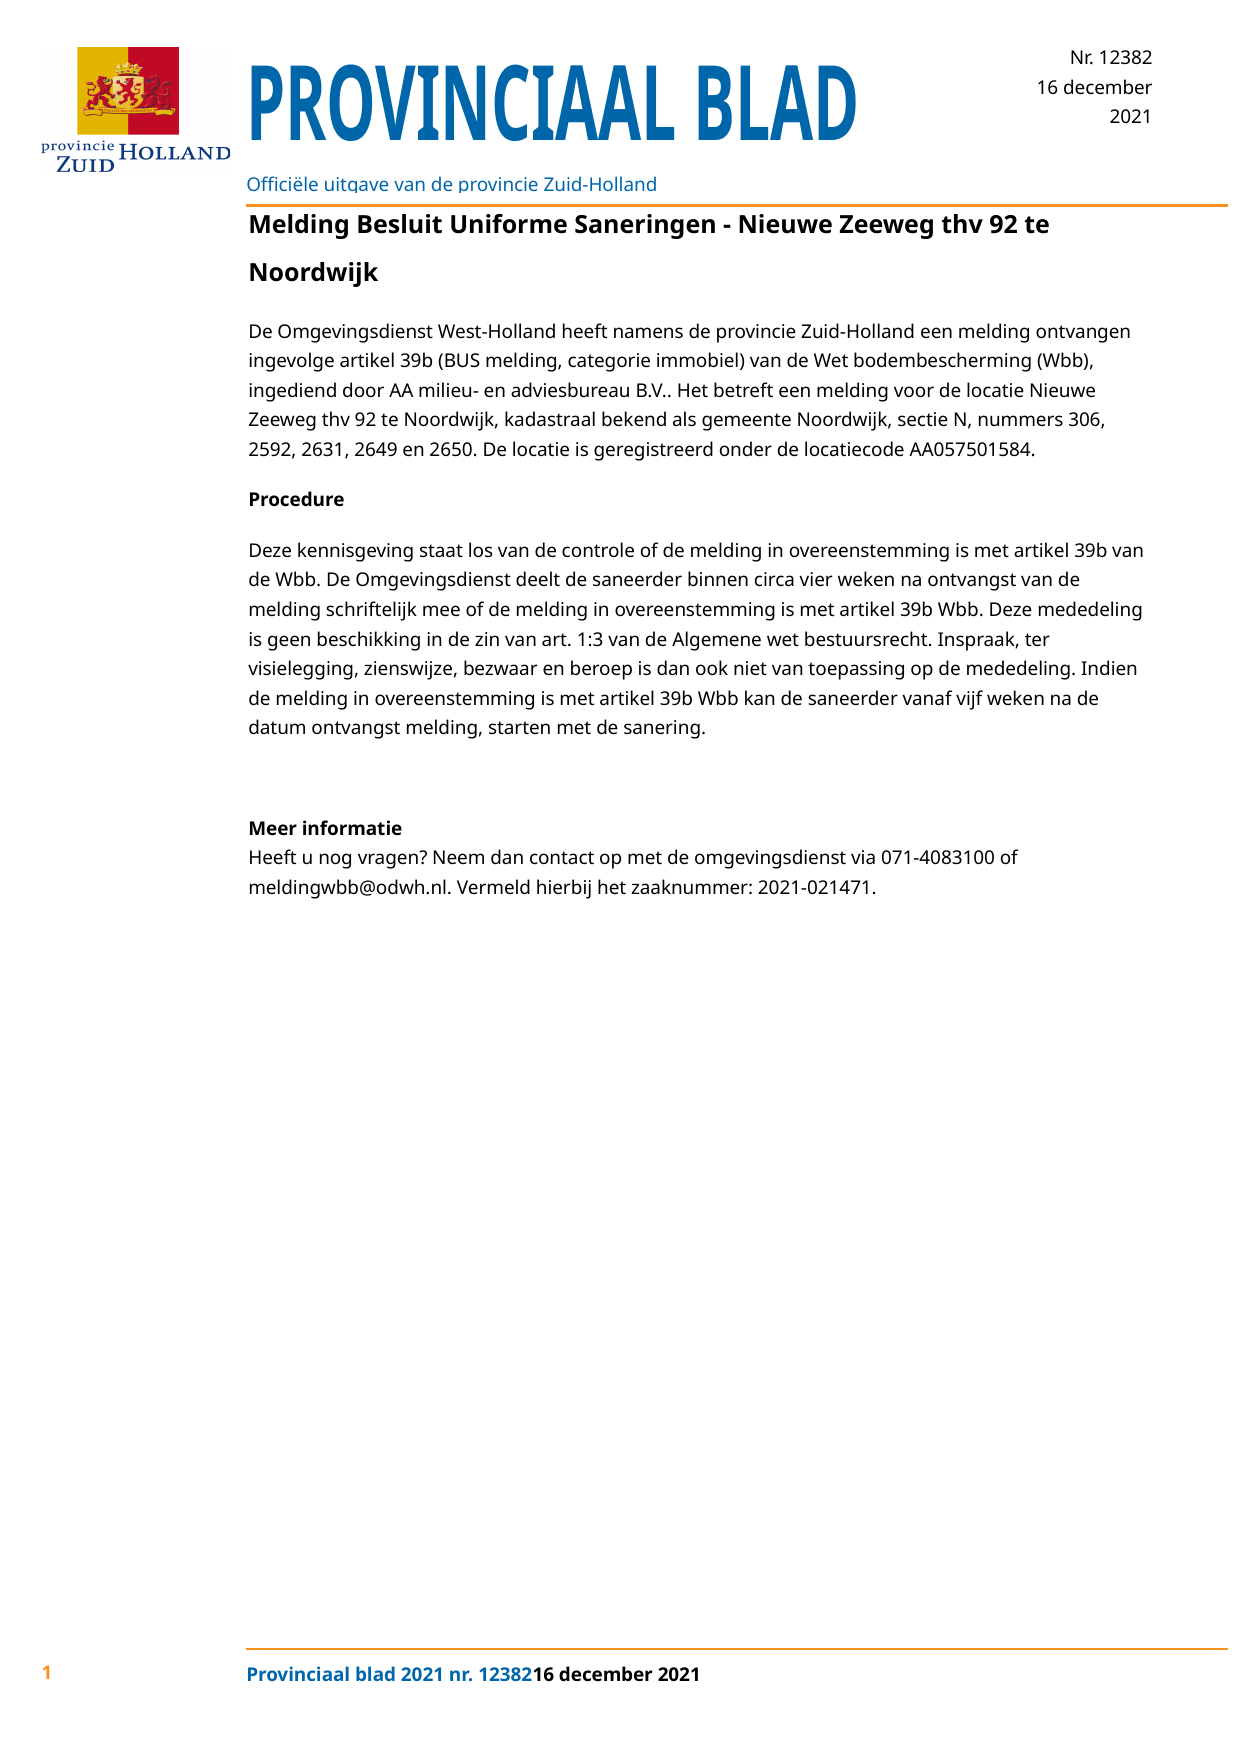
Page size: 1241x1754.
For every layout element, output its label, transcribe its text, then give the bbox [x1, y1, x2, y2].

picture [41, 47, 231, 172]
text Melding Besluit Uniforme Saneringen - Nieuwe Zeeweg thv 92 te Noordwijk [248, 207, 1152, 288]
text Deze kennisgeving staat los van de controle of de melding in overeenstemming is met artikel 39b van de Wbb. De Omgevingsdienst deelt de saneerder binnen circa vier weken na ontvangst van de melding schriftelijk mee of de melding in overeenstemming is met artikel 39b Wbb. Deze mededeling is geen beschikking in de zin van art. 1:3 van de Algemene wet bestuursrecht. Inspraak, ter visielegging, zienswijze, bezwaar en beroep is dan ook niet van toepassing op de mededeling. Indien de melding in overeenstemming is met artikel 39b Wbb kan de saneerder vanaf vijf weken na de datum ontvangst melding, starten met de sanering. [248, 537, 1152, 740]
table_header Meer informatie [248, 816, 1152, 841]
text De Omgevingsdienst West-Holland heeft namens de provincie Zuid-Holland een melding ontvangen ingevolge artikel 39b (BUS melding, categorie immobiel) van de Wet bodembescherming (Wbb), ingediend door AA milieu- en adviesbureau B.V.. Het betreft een melding voor de locatie Nieuwe Zeeweg thv 92 te Noordwijk, kadastraal bekend als gemeente Noordwijk, sectie N, nummers 306, 2592, 2631, 2649 en 2650. De locatie is geregistreerd onder de locatiecode AA057501584. [248, 318, 1152, 462]
text Heeft u nog vragen? Neem dan contact op met de omgevingsdienst via 071-4083100 of meldingwbb@odwh.nl. Vermeld hierbij het zaaknummer: 2021-021471. [248, 844, 1152, 900]
text Procedure [248, 487, 1152, 512]
